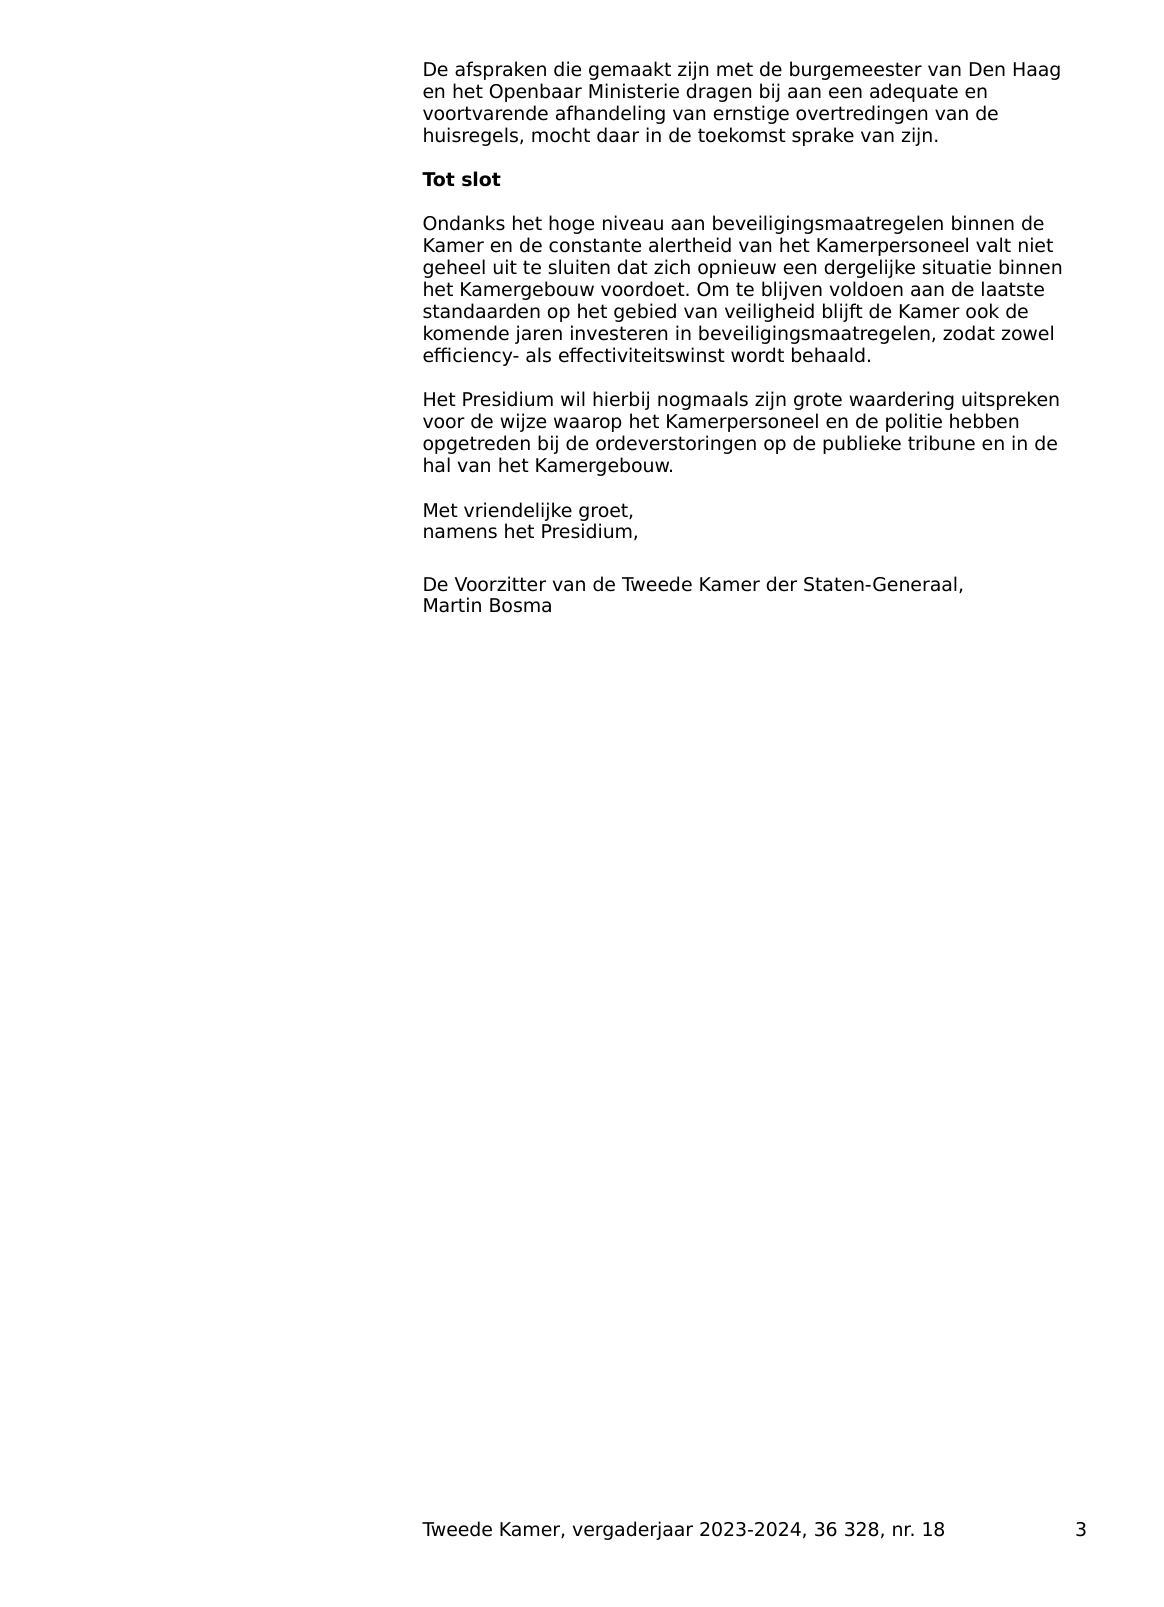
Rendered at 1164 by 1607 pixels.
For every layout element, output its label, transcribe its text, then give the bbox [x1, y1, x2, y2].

subtitle Tot slot [422, 169, 1087, 191]
text namens het Presidium, [422, 521, 1087, 543]
text De afspraken die gemaakt zijn met de burgemeester van Den Haag en het Openbaar Ministerie dragen bij aan een adequate en voortvarende afhandeling van ernstige overtredingen van de huisregels, mocht daar in de toekomst sprake van zijn. [422, 59, 1087, 147]
text Het Presidium wil hierbij nogmaals zijn grote waardering uitspreken voor de wijze waarop het Kamerpersoneel en de politie hebben opgetreden bij de ordeverstoringen op de publieke tribune en in de hal van het Kamergebouw. [422, 389, 1087, 477]
text Met vriendelijke groet, [422, 499, 1087, 521]
text Ondanks het hoge niveau aan beveiligingsmaatregelen binnen de Kamer en de constante alertheid van het Kamerpersoneel valt niet geheel uit te sluiten dat zich opnieuw een dergelijke situatie binnen het Kamergebouw voordoet. Om te blijven voldoen aan de laatste standaarden op het gebied van veiligheid blijft de Kamer ook de komende jaren investeren in beveiligingsmaatregelen, zodat zowel efficiency- als effectiviteitswinst wordt behaald. [422, 213, 1087, 367]
text De Voorzitter van de Tweede Kamer der Staten-Generaal, Martin Bosma [422, 573, 1087, 617]
